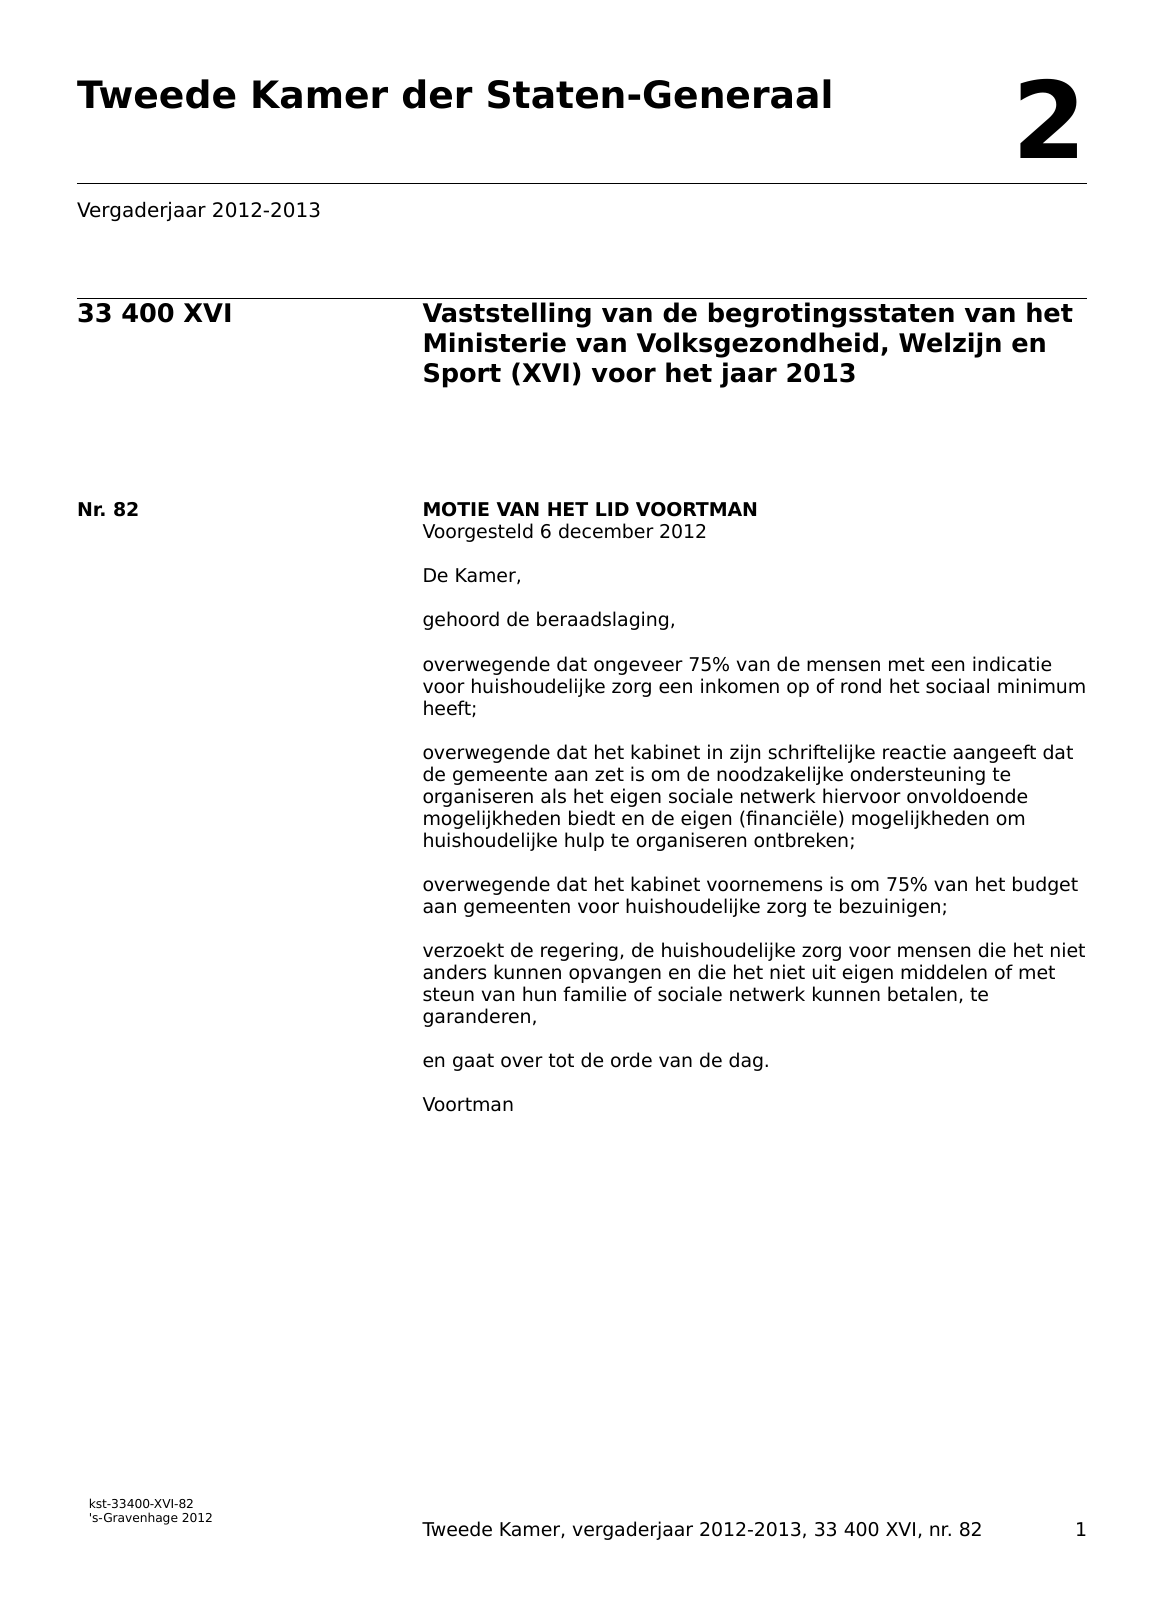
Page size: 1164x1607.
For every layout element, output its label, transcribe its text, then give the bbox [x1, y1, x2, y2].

text en gaat over tot de orde van de dag. [422, 1050, 1087, 1072]
subtitle 33 400 XVI Vaststelling van de begrotingsstaten van het Ministerie van Volksgezondheid, Welzijn en Sport (XVI) voor het jaar 2013 [77, 299, 1087, 388]
text verzoekt de regering, de huishoudelijke zorg voor mensen die het niet anders kunnen opvangen en die het niet uit eigen middelen of met steun van hun familie of sociale netwerk kunnen betalen, te garanderen, [422, 940, 1087, 1028]
text overwegende dat ongeveer 75% van de mensen met een indicatie voor huishoudelijke zorg een inkomen op of rond het sociaal minimum heeft; [422, 653, 1087, 719]
table_header 2 [886, 59, 1087, 183]
subtitle Nr. 82 MOTIE VAN HET LID VOORTMAN [77, 499, 1087, 521]
text gehoord de beraadslaging, [422, 609, 1087, 631]
table_header Tweede Kamer der Staten-Generaal [77, 59, 886, 183]
text 's-Gravenhage 2012 [88, 1511, 323, 1525]
text overwegende dat het kabinet in zijn schriftelijke reactie aangeeft dat de gemeente aan zet is om de noodzakelijke ondersteuning te organiseren als het eigen sociale netwerk hiervoor onvoldoende mogelijkheden biedt en de eigen (financiële) mogelijkheden om huishoudelijke hulp te organiseren ontbreken; [422, 742, 1087, 852]
table_cell Vergaderjaar 2012-2013 [77, 184, 1087, 298]
text overwegende dat het kabinet voornemens is om 75% van het budget aan gemeenten voor huishoudelijke zorg te bezuinigen; [422, 874, 1087, 918]
text De Kamer, [422, 565, 1087, 587]
text Voorgesteld 6 december 2012 [422, 521, 1087, 543]
text Voortman [422, 1094, 1087, 1116]
text kst-33400-XVI-82 [88, 1497, 323, 1511]
